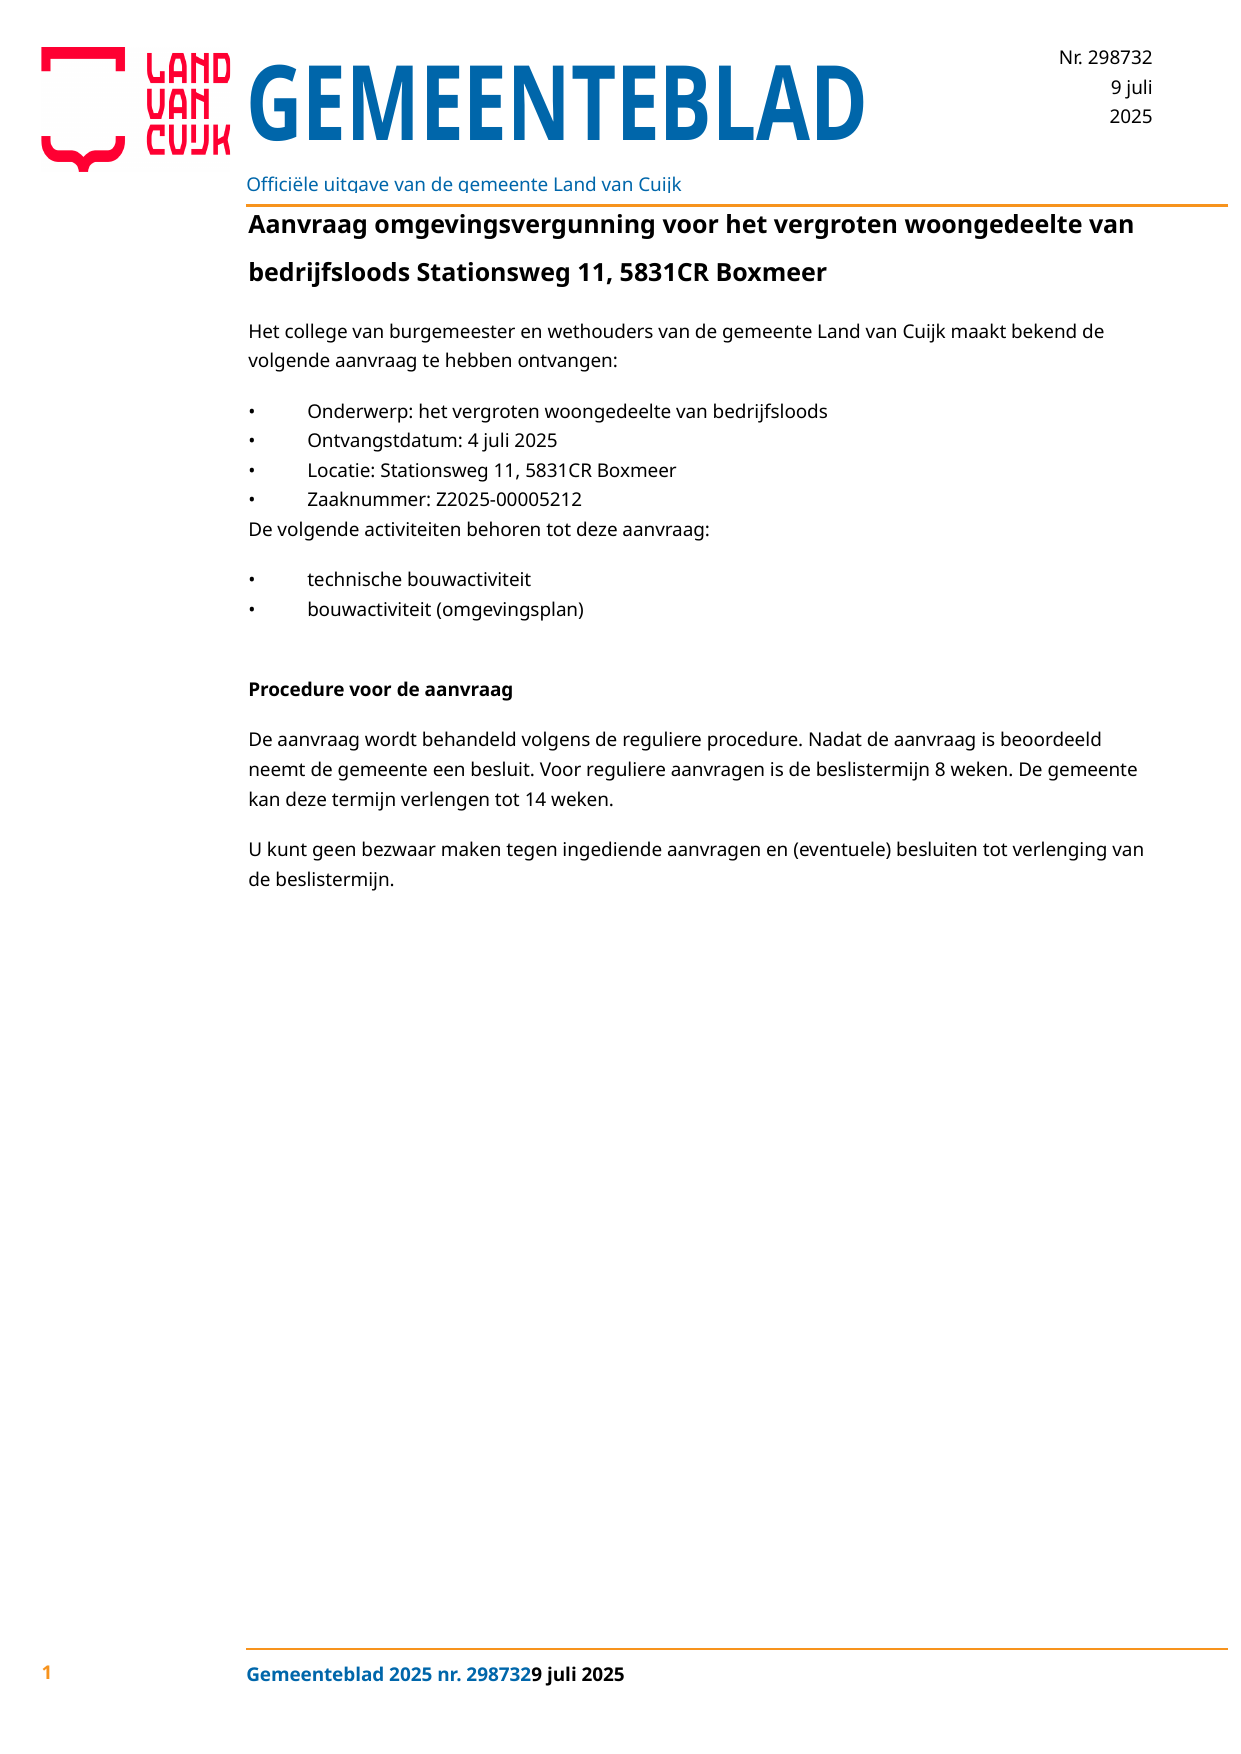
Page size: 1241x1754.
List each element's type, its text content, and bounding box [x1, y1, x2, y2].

text Procedure voor de aanvraag [248, 676, 1152, 702]
list Locatie: Stationsweg 11, 5831CR Boxmeer [248, 457, 1152, 483]
text U kunt geen bezwaar maken tegen ingediende aanvragen en (eventuele) besluiten tot verlenging van de beslistermijn. [248, 836, 1152, 892]
list Ontvangstdatum: 4 juli 2025 [248, 427, 1152, 453]
list Onderwerp: het vergroten woongedeelte van bedrijfsloods [248, 398, 1152, 424]
list bouwactiviteit (omgevingsplan) [248, 596, 1152, 622]
list Zaaknummer: Z2025-00005212 [248, 487, 1152, 512]
list technische bouwactiviteit [248, 567, 1152, 592]
text Het college van burgemeester en wethouders van de gemeente Land van Cuijk maakt bekend de volgende aanvraag te hebben ontvangen: [248, 318, 1152, 373]
picture [41, 47, 231, 172]
text Aanvraag omgevingsvergunning voor het vergroten woongedeelte van bedrijfsloods Stationsweg 11, 5831CR Boxmeer [248, 207, 1152, 288]
text De aanvraag wordt behandeld volgens de reguliere procedure. Nadat de aanvraag is beoordeeld neemt de gemeente een besluit. Voor reguliere aanvragen is de beslistermijn 8 weken. De gemeente kan deze termijn verlengen tot 14 weken. [248, 727, 1152, 812]
text De volgende activiteiten behoren tot deze aanvraag: [248, 516, 1152, 542]
